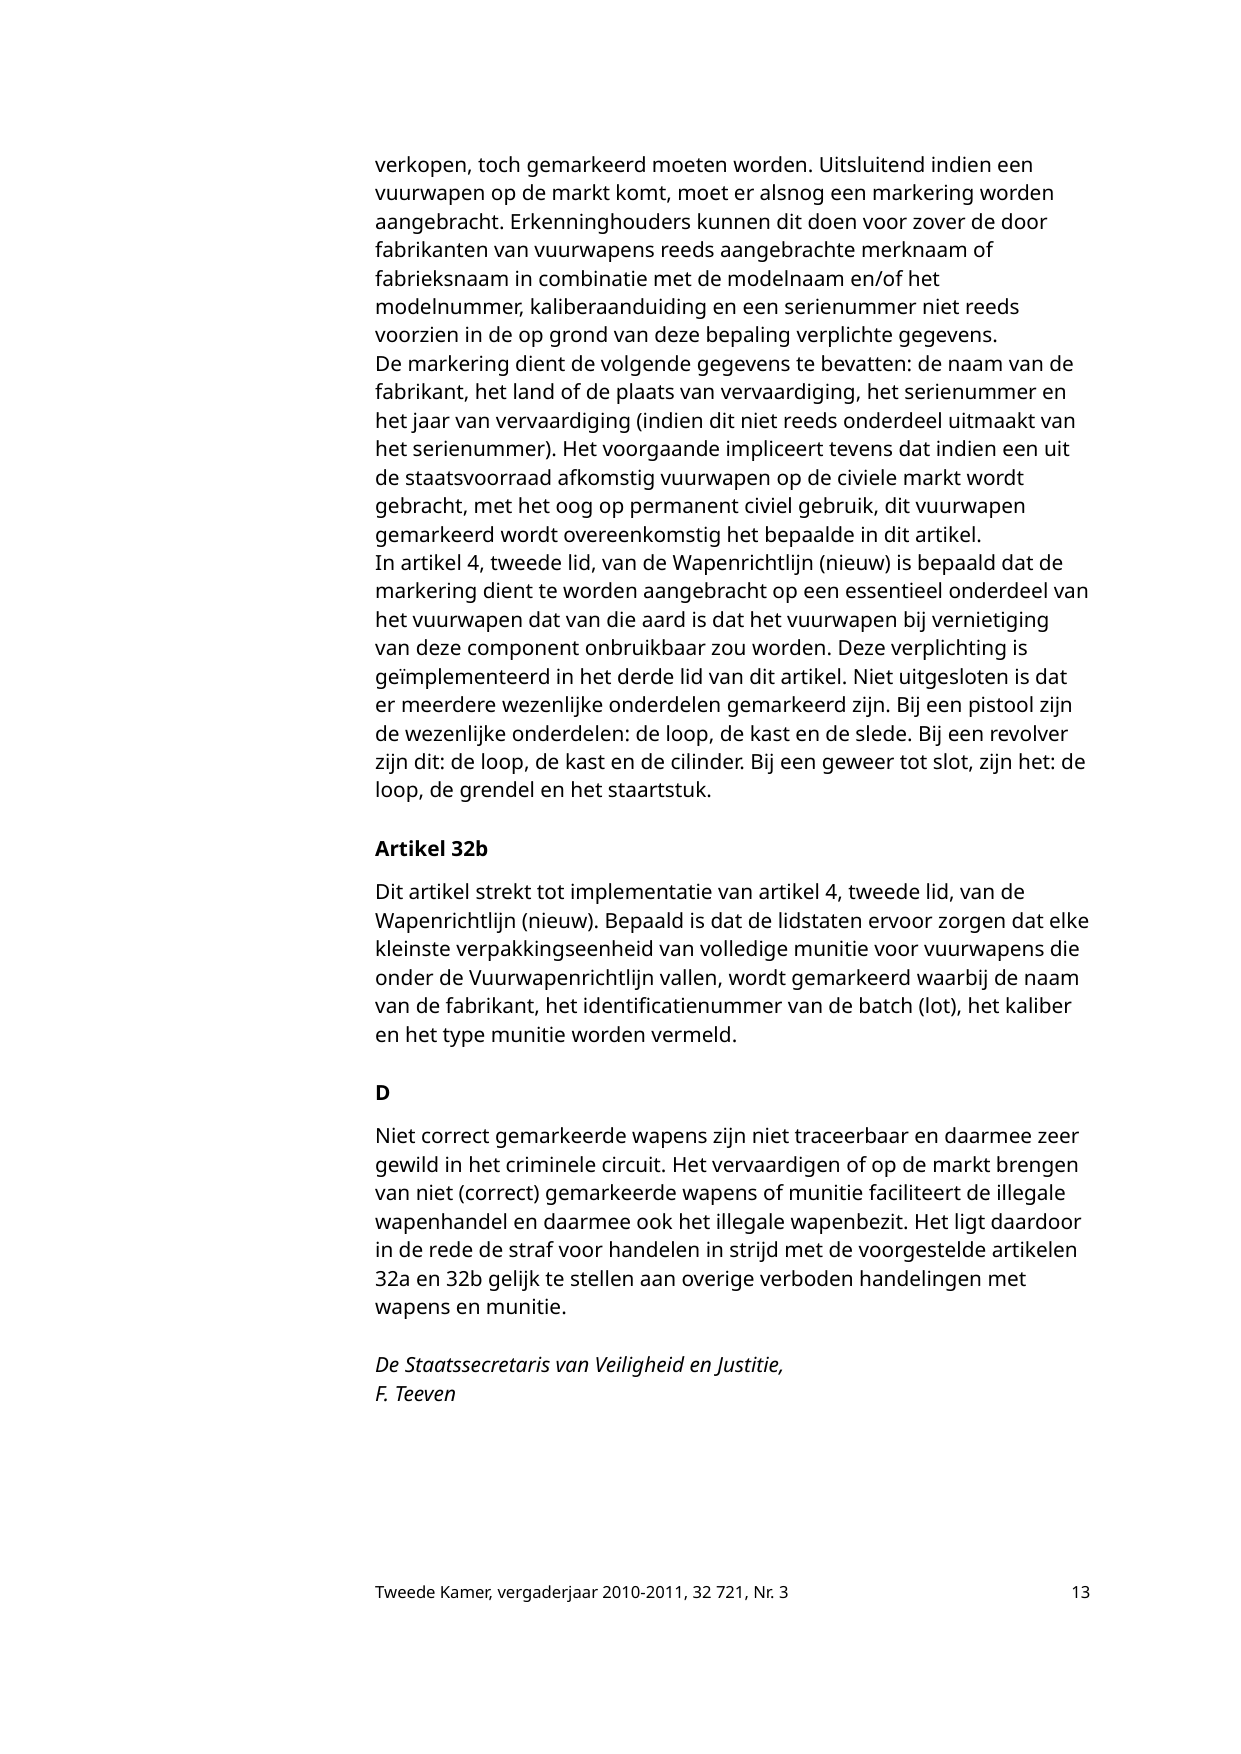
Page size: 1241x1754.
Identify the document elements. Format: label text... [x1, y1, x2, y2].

text In artikel 4, tweede lid, van de Wapenrichtlijn (nieuw) is bepaald dat de markering dient te worden aangebracht op een essentieel onderdeel van het vuurwapen dat van die aard is dat het vuurwapen bij vernietiging van deze component onbruikbaar zou worden. Deze verplichting is geïmplementeerd in het derde lid van dit artikel. Niet uitgesloten is dat er meerdere wezenlijke onderdelen gemarkeerd zijn. Bij een pistool zijn de wezenlijke onderdelen: de loop, de kast en de slede. Bij een revolver zijn dit: de loop, de kast en de cilinder. Bij een geweer tot slot, zijn het: de loop, de grendel en het staartstuk. [375, 548, 1090, 804]
text F. Teeven [375, 1379, 1090, 1407]
text Artikel 32b [375, 834, 1090, 862]
text Dit artikel strekt tot implementatie van artikel 4, tweede lid, van de Wapenrichtlijn (nieuw). Bepaald is dat de lidstaten ervoor zorgen dat elke kleinste verpakkingseenheid van volledige munitie voor vuurwapens die onder de Vuurwapenrichtlijn vallen, wordt gemarkeerd waarbij de naam van de fabrikant, het identificatienummer van de batch (lot), het kaliber en het type munitie worden vermeld. [375, 877, 1090, 1048]
text De markering dient de volgende gegevens te bevatten: de naam van de fabrikant, het land of de plaats van vervaardiging, het serienummer en het jaar van vervaardiging (indien dit niet reeds onderdeel uitmaakt van het serienummer). Het voorgaande impliceert tevens dat indien een uit de staatsvoorraad afkomstig vuurwapen op de civiele markt wordt gebracht, met het oog op permanent civiel gebruik, dit vuurwapen gemarkeerd wordt overeenkomstig het bepaalde in dit artikel. [375, 349, 1090, 548]
text verkopen, toch gemarkeerd moeten worden. Uitsluitend indien een vuurwapen op de markt komt, moet er alsnog een markering worden aangebracht. Erkenninghouders kunnen dit doen voor zover de door fabrikanten van vuurwapens reeds aangebrachte merknaam of fabrieksnaam in combinatie met de modelnaam en/of het modelnummer, kaliberaanduiding en een serienummer niet reeds voorzien in de op grond van deze bepaling verplichte gegevens. [375, 150, 1090, 349]
text D [375, 1078, 1090, 1107]
text De Staatssecretaris van Veiligheid en Justitie, [375, 1351, 1090, 1379]
text Niet correct gemarkeerde wapens zijn niet traceerbaar en daarmee zeer gewild in het criminele circuit. Het vervaardigen of op de markt brengen van niet (correct) gemarkeerde wapens of munitie faciliteert de illegale wapenhandel en daarmee ook het illegale wapenbezit. Het ligt daardoor in de rede de straf voor handelen in strijd met de voorgestelde artikelen 32a en 32b gelijk te stellen aan overige verboden handelingen met wapens en munitie. [375, 1122, 1090, 1321]
